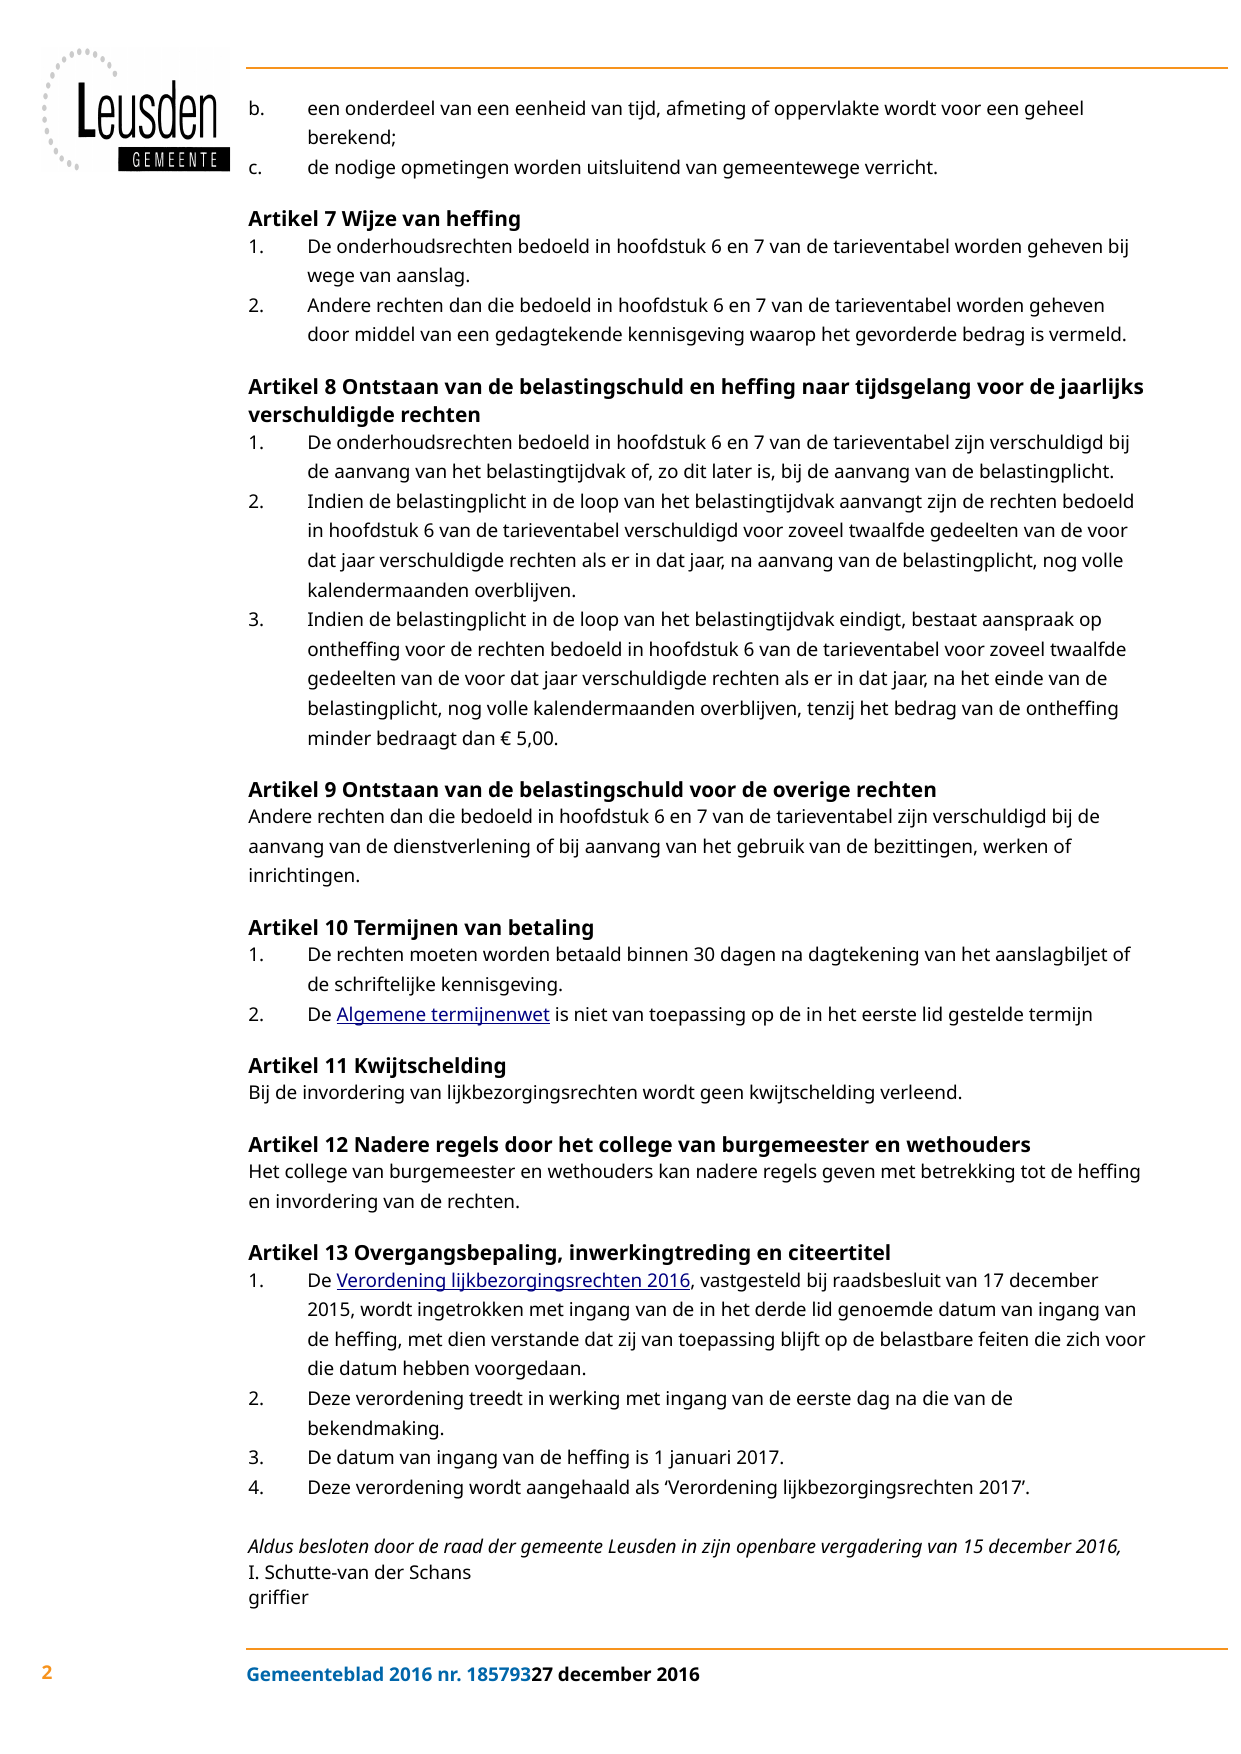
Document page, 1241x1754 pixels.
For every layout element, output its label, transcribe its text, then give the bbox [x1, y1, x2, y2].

text Artikel 12 Nadere regels door het college van burgemeester en wethouders [248, 1130, 1152, 1158]
list De Algemene termijnenwet is niet van toepassing op de in het eerste lid gestelde termijn [248, 1001, 1152, 1026]
list Indien de belastingplicht in de loop van het belastingtijdvak aanvangt zijn de rechten bedoeld in hoofdstuk 6 van de tarieventabel verschuldigd voor zoveel twaalfde gedeelten van de voor dat jaar verschuldigde rechten als er in dat jaar, na aanvang van de belastingplicht, nog volle kalendermaanden overblijven. [248, 488, 1152, 602]
list Andere rechten dan die bedoeld in hoofdstuk 6 en 7 van de tarieventabel worden geheven door middel van een gedagtekende kennisgeving waarop het gevorderde bedrag is vermeld. [248, 292, 1152, 347]
list De datum van ingang van de heffing is 1 januari 2017. [248, 1444, 1152, 1470]
text Artikel 7 Wijze van heffing [248, 204, 1152, 233]
list de nodige opmetingen worden uitsluitend van gemeentewege verricht. [248, 154, 1152, 180]
text Artikel 8 Ontstaan van de belastingschuld en heffing naar tijdsgelang voor de jaarlijks verschuldigde rechten [248, 372, 1152, 429]
text griffier [248, 1584, 1152, 1610]
text Artikel 9 Ontstaan van de belastingschuld voor de overige rechten [248, 775, 1152, 803]
text Artikel 10 Termijnen van betaling [248, 913, 1152, 942]
text Bij de invordering van lijkbezorgingsrechten wordt geen kwijtschelding verleend. [248, 1079, 1152, 1105]
list Deze verordening treedt in werking met ingang van de eerste dag na die van de bekendmaking. [248, 1385, 1152, 1441]
text Andere rechten dan die bedoeld in hoofdstuk 6 en 7 van de tarieventabel zijn verschuldigd bij de aanvang van de dienstverlening of bij aanvang van het gebruik van de bezittingen, werken of inrichtingen. [248, 803, 1152, 888]
list Deze verordening wordt aangehaald als ‘Verordening lijkbezorgingsrechten 2017’. [248, 1474, 1152, 1500]
list De rechten moeten worden betaald binnen 30 dagen na dagtekening van het aanslagbiljet of de schriftelijke kennisgeving. [248, 942, 1152, 997]
list De Verordening lijkbezorgingsrechten 2016, vastgesteld bij raadsbesluit van 17 december 2015, wordt ingetrokken met ingang van de in het derde lid genoemde datum van ingang van de heffing, met dien verstande dat zij van toepassing blijft op de belastbare feiten die zich voor die datum hebben voorgedaan. [248, 1267, 1152, 1381]
text Artikel 13 Overgangsbepaling, inwerkingtreding en citeertitel [248, 1238, 1152, 1267]
list De onderhoudsrechten bedoeld in hoofdstuk 6 en 7 van de tarieventabel worden geheven bij wege van aanslag. [248, 233, 1152, 288]
text I. Schutte-van der Schans [248, 1559, 1152, 1584]
text Aldus besloten door de raad der gemeente Leusden in zijn openbare vergadering van 15 december 2016, [248, 1533, 1152, 1559]
list een onderdeel van een eenheid van tijd, afmeting of oppervlakte wordt voor een geheel berekend; [248, 95, 1152, 150]
text Het college van burgemeester en wethouders kan nadere regels geven met betrekking tot de heffing en invordering van de rechten. [248, 1158, 1152, 1214]
text Artikel 11 Kwijtschelding [248, 1051, 1152, 1079]
list Indien de belastingplicht in de loop van het belastingtijdvak eindigt, bestaat aanspraak op ontheffing voor de rechten bedoeld in hoofdstuk 6 van de tarieventabel voor zoveel twaalfde gedeelten van de voor dat jaar verschuldigde rechten als er in dat jaar, na het einde van de belastingplicht, nog volle kalendermaanden overblijven, tenzij het bedrag van de ontheffing minder bedraagt dan € 5,00. [248, 606, 1152, 750]
list De onderhoudsrechten bedoeld in hoofdstuk 6 en 7 van de tarieventabel zijn verschuldigd bij de aanvang van het belastingtijdvak of, zo dit later is, bij de aanvang van de belastingplicht. [248, 429, 1152, 484]
picture [41, 47, 231, 172]
